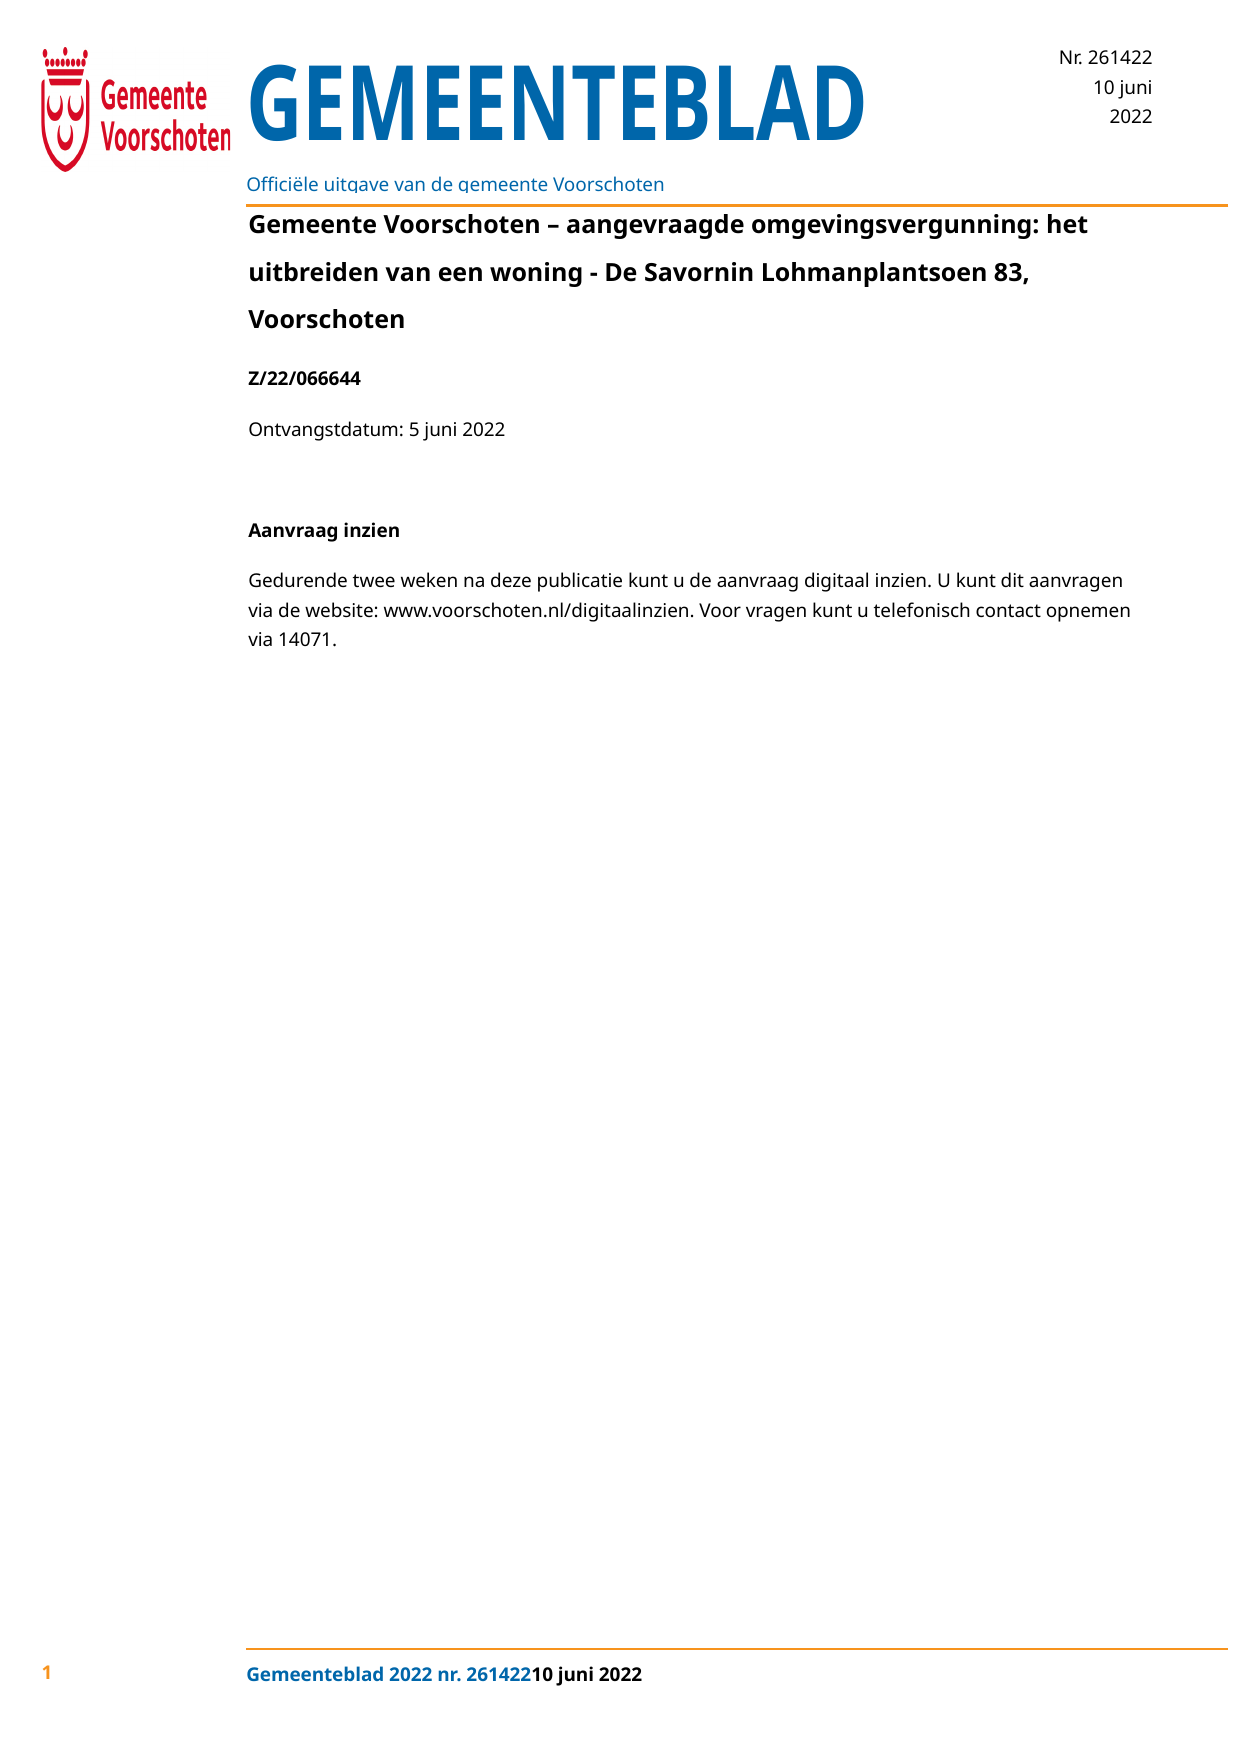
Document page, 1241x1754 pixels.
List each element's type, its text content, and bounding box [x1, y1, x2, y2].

picture [41, 47, 231, 172]
text Gedurende twee weken na deze publicatie kunt u de aanvraag digitaal inzien. U kunt dit aanvragen via de website: www.voorschoten.nl/digitaalinzien. Voor vragen kunt u telefonisch contact opnemen via 14071. [248, 567, 1152, 652]
text Aanvraag inzien [248, 517, 1152, 542]
text Gemeente Voorschoten – aangevraagde omgevingsvergunning: het uitbreiden van een woning - De Savornin Lohmanplantsoen 83, Voorschoten [248, 207, 1152, 336]
text Ontvangstdatum: 5 juni 2022 [248, 416, 1152, 442]
text Z/22/066644 [248, 366, 1152, 391]
